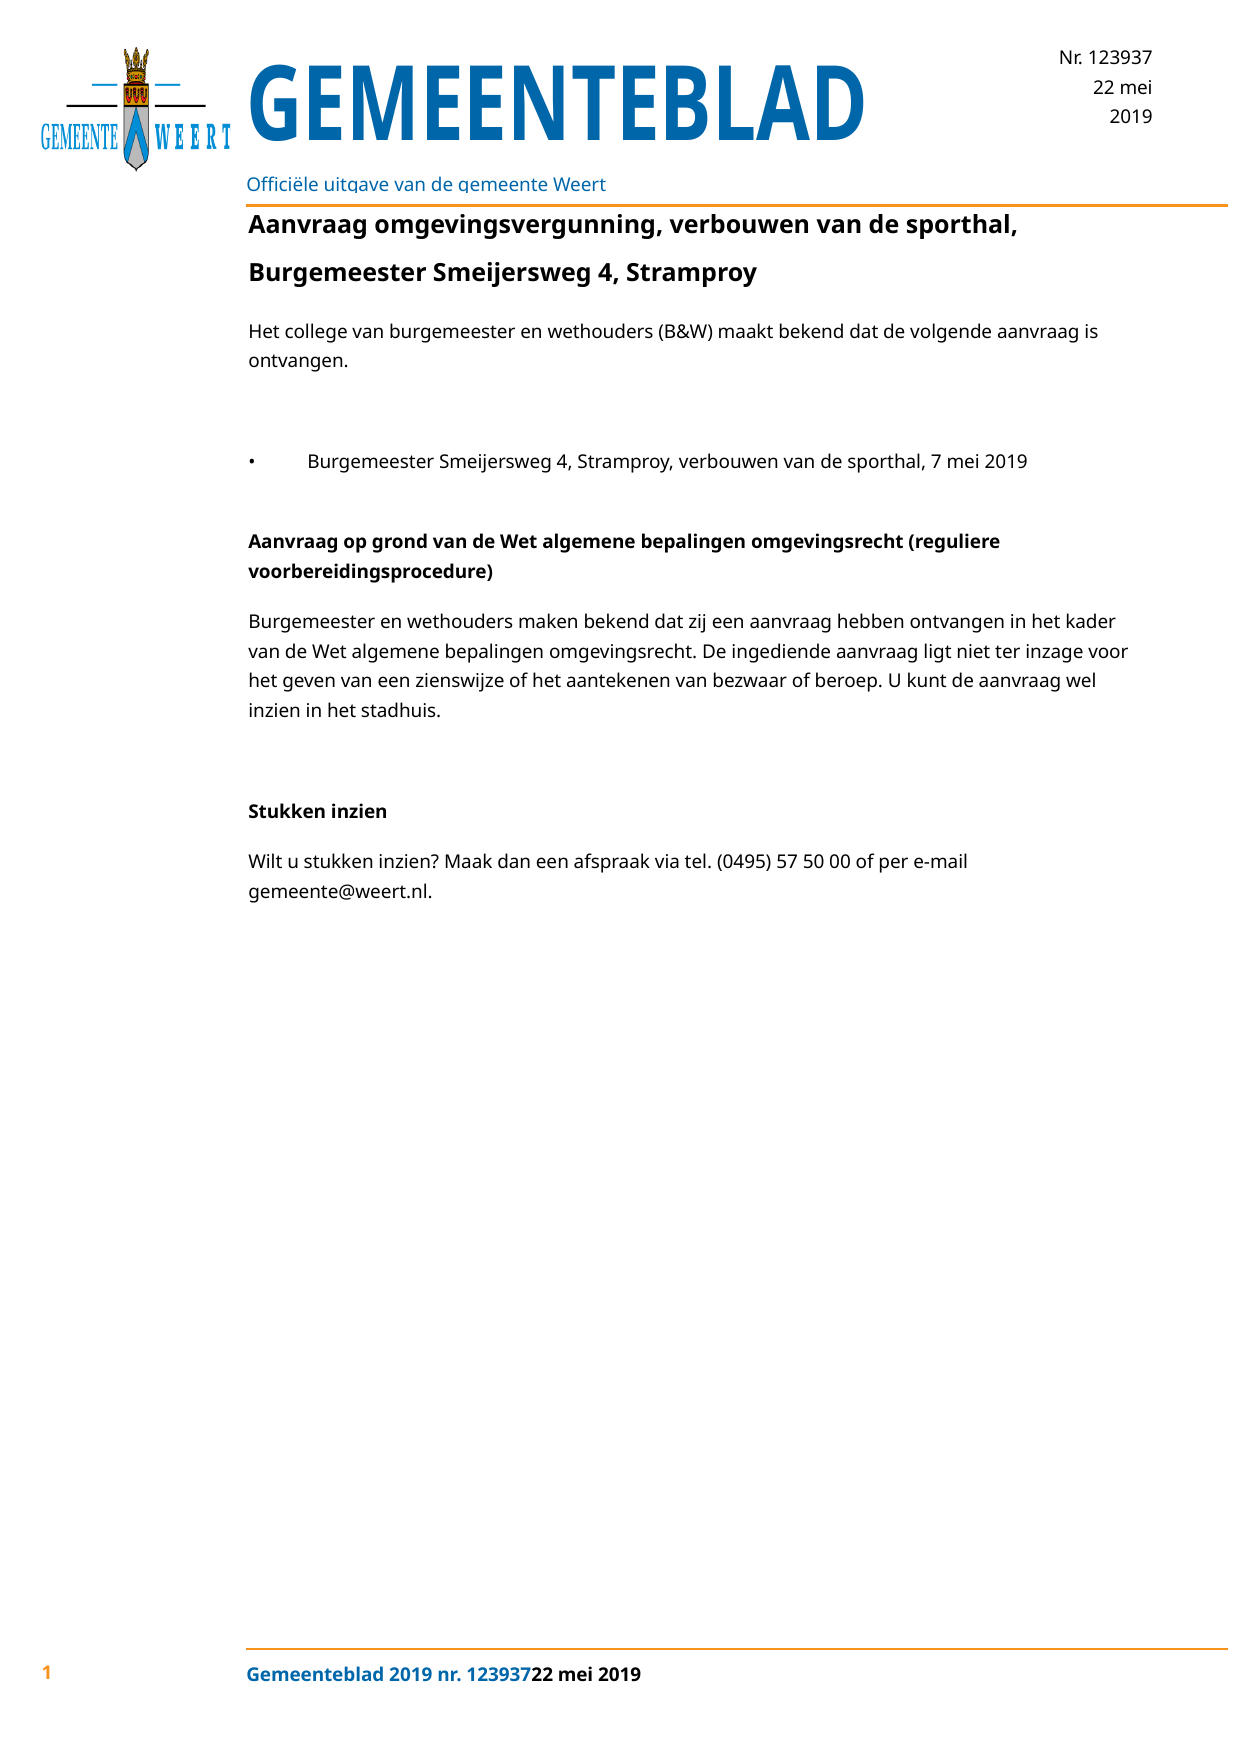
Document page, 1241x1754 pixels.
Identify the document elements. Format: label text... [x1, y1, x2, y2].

text Stukken inzien [248, 798, 1152, 824]
text Wilt u stukken inzien? Maak dan een afspraak via tel. (0495) 57 50 00 of per e-mail gemeente@weert.nl. [248, 848, 1152, 904]
text Aanvraag omgevingsvergunning, verbouwen van de sporthal, Burgemeester Smeijersweg 4, Stramproy [248, 207, 1152, 288]
picture [41, 47, 231, 172]
list Burgemeester Smeijersweg 4, Stramproy, verbouwen van de sporthal, 7 mei 2019 [248, 448, 1152, 474]
text Burgemeester en wethouders maken bekend dat zij een aanvraag hebben ontvangen in het kader van de Wet algemene bepalingen omgevingsrecht. De ingediende aanvraag ligt niet ter inzage voor het geven van een zienswijze of het aantekenen van bezwaar of beroep. U kunt de aanvraag wel inzien in het stadhuis. [248, 608, 1152, 723]
text Het college van burgemeester en wethouders (B&W) maakt bekend dat de volgende aanvraag is ontvangen. [248, 318, 1152, 373]
text Aanvraag op grond van de Wet algemene bepalingen omgevingsrecht (reguliere voorbereidingsprocedure) [248, 528, 1152, 584]
